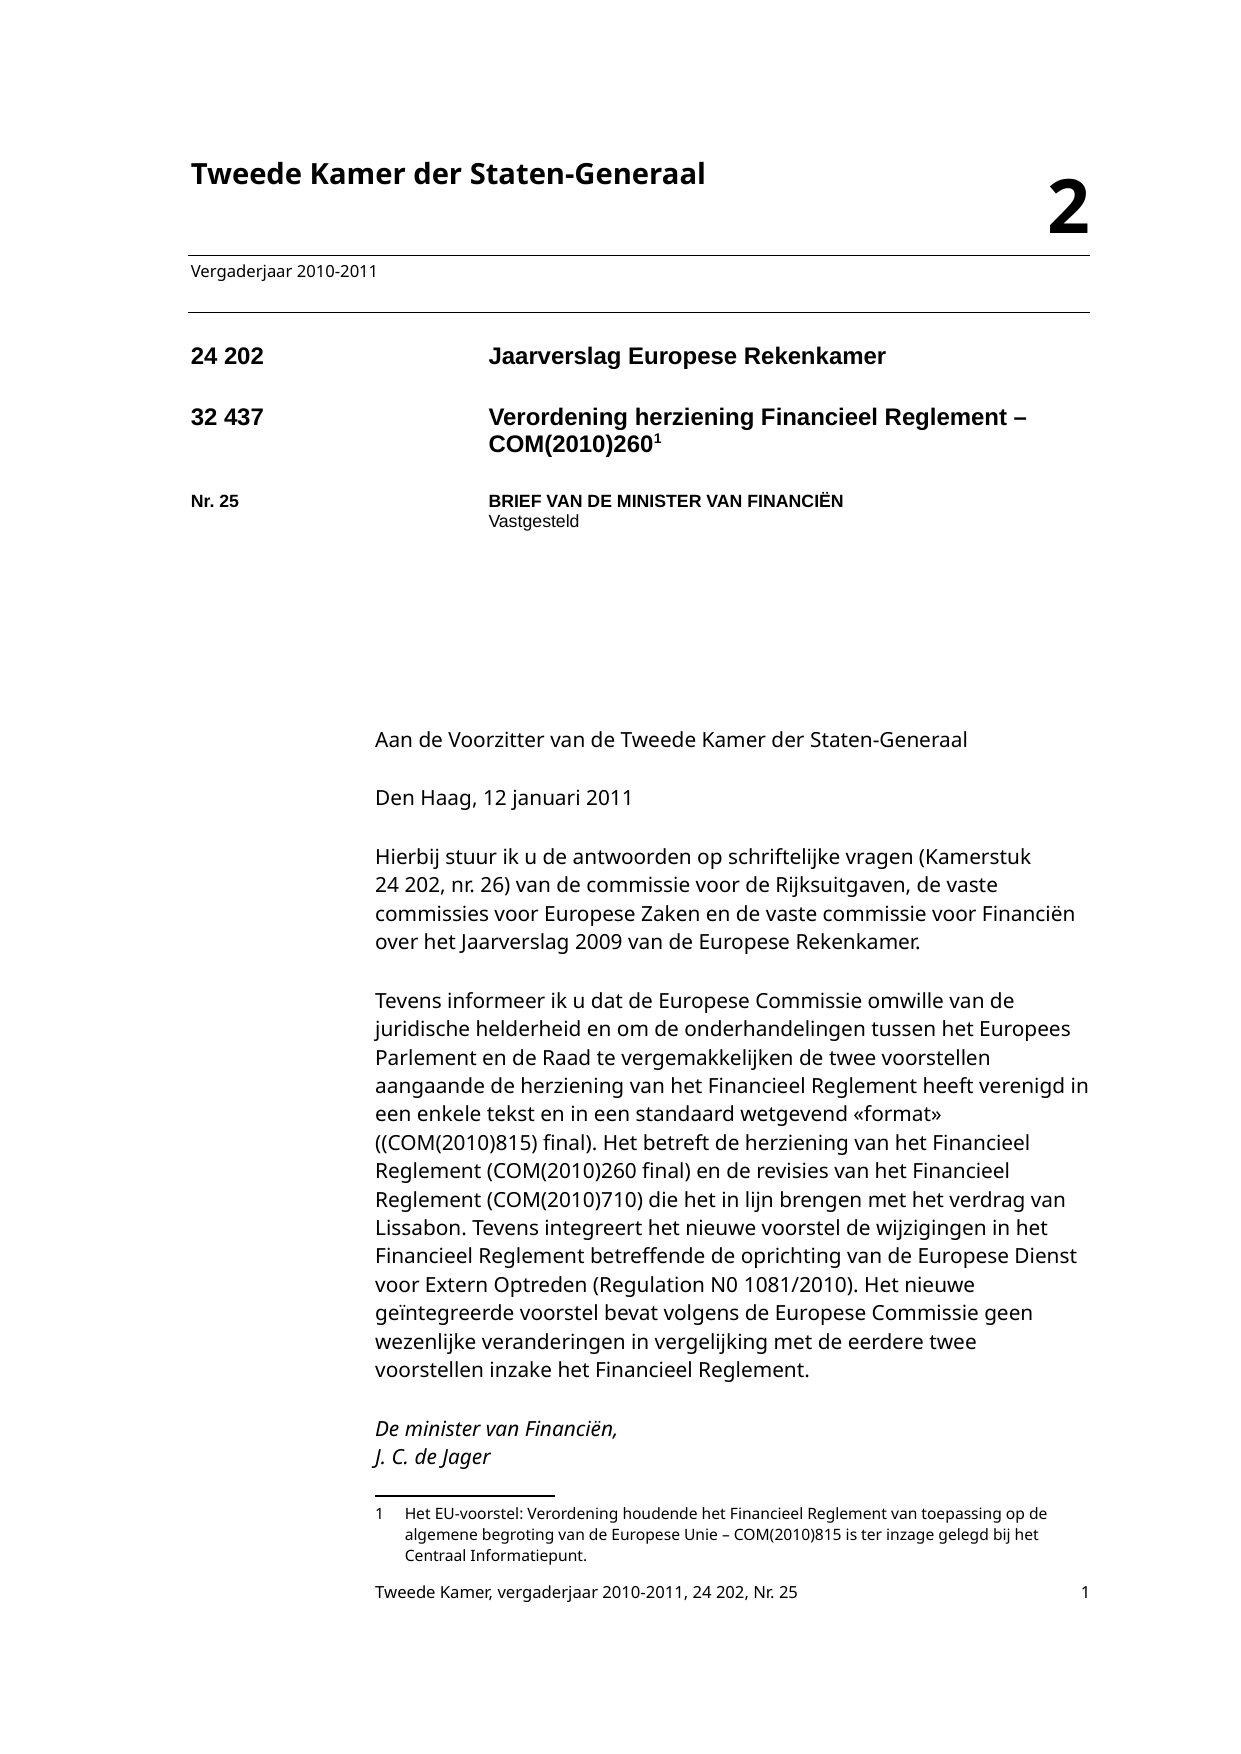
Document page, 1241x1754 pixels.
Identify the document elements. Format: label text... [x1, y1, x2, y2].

table_cell Jaarverslag Europese Rekenkamer [485, 339, 1090, 399]
table_cell BRIEF VAN DE MINISTER VAN FINANCIËN Vastgesteld [485, 488, 1090, 607]
table_cell Vergaderjaar 2010-2011 [188, 256, 485, 312]
text Hierbij stuur ik u de antwoorden op schriftelijke vragen (Kamerstuk 24 202, nr. 26) van de commissie voor de Rijksuitgaven, de vaste commissies voor Europese Zaken en de vaste commissie voor Financiën over het Jaarverslag 2009 van de Europese Rekenkamer. [375, 842, 1090, 956]
table_cell [485, 256, 1090, 312]
table_cell Nr. 25 [188, 488, 485, 607]
text De minister van Financiën, [375, 1414, 1090, 1442]
table_header Tweede Kamer der Staten-Generaal [188, 150, 909, 255]
table_cell [188, 313, 485, 339]
text J. C. de Jager [375, 1442, 1090, 1471]
table_header 2 [910, 150, 1090, 255]
text Aan de Voorzitter van de Tweede Kamer der Staten-Generaal [375, 725, 1090, 753]
table_cell 32 437 [188, 399, 485, 488]
table_cell Verordening herziening Financieel Reglement – COM(2010)260 [485, 399, 1090, 488]
table_cell [485, 313, 1090, 339]
table_cell 24 202 [188, 339, 485, 399]
text Den Haag, 12 januari 2011 [375, 783, 1090, 812]
text Tevens informeer ik u dat de Europese Commissie omwille van de juridische helderheid en om de onderhandelingen tussen het Europees Parlement en de Raad te vergemakkelijken de twee voorstellen aangaande de herziening van het Financieel Reglement heeft verenigd in een enkele tekst en in een standaard wetgevend «format» ((COM(2010)815) final). Het betreft de herziening van het Financieel Reglement (COM(2010)260 final) en de revisies van het Financieel Reglement (COM(2010)710) die het in lijn brengen met het verdrag van Lissabon. Tevens integreert het nieuwe voorstel de wijzigingen in het Financieel Reglement betreffende de oprichting van de Europese Dienst voor Extern Optreden (Regulation N0 1081/2010). Het nieuwe geïntegreerde voorstel bevat volgens de Europese Commissie geen wezenlijke veranderingen in vergelijking met de eerdere twee voorstellen inzake het Financieel Reglement. [375, 986, 1090, 1384]
